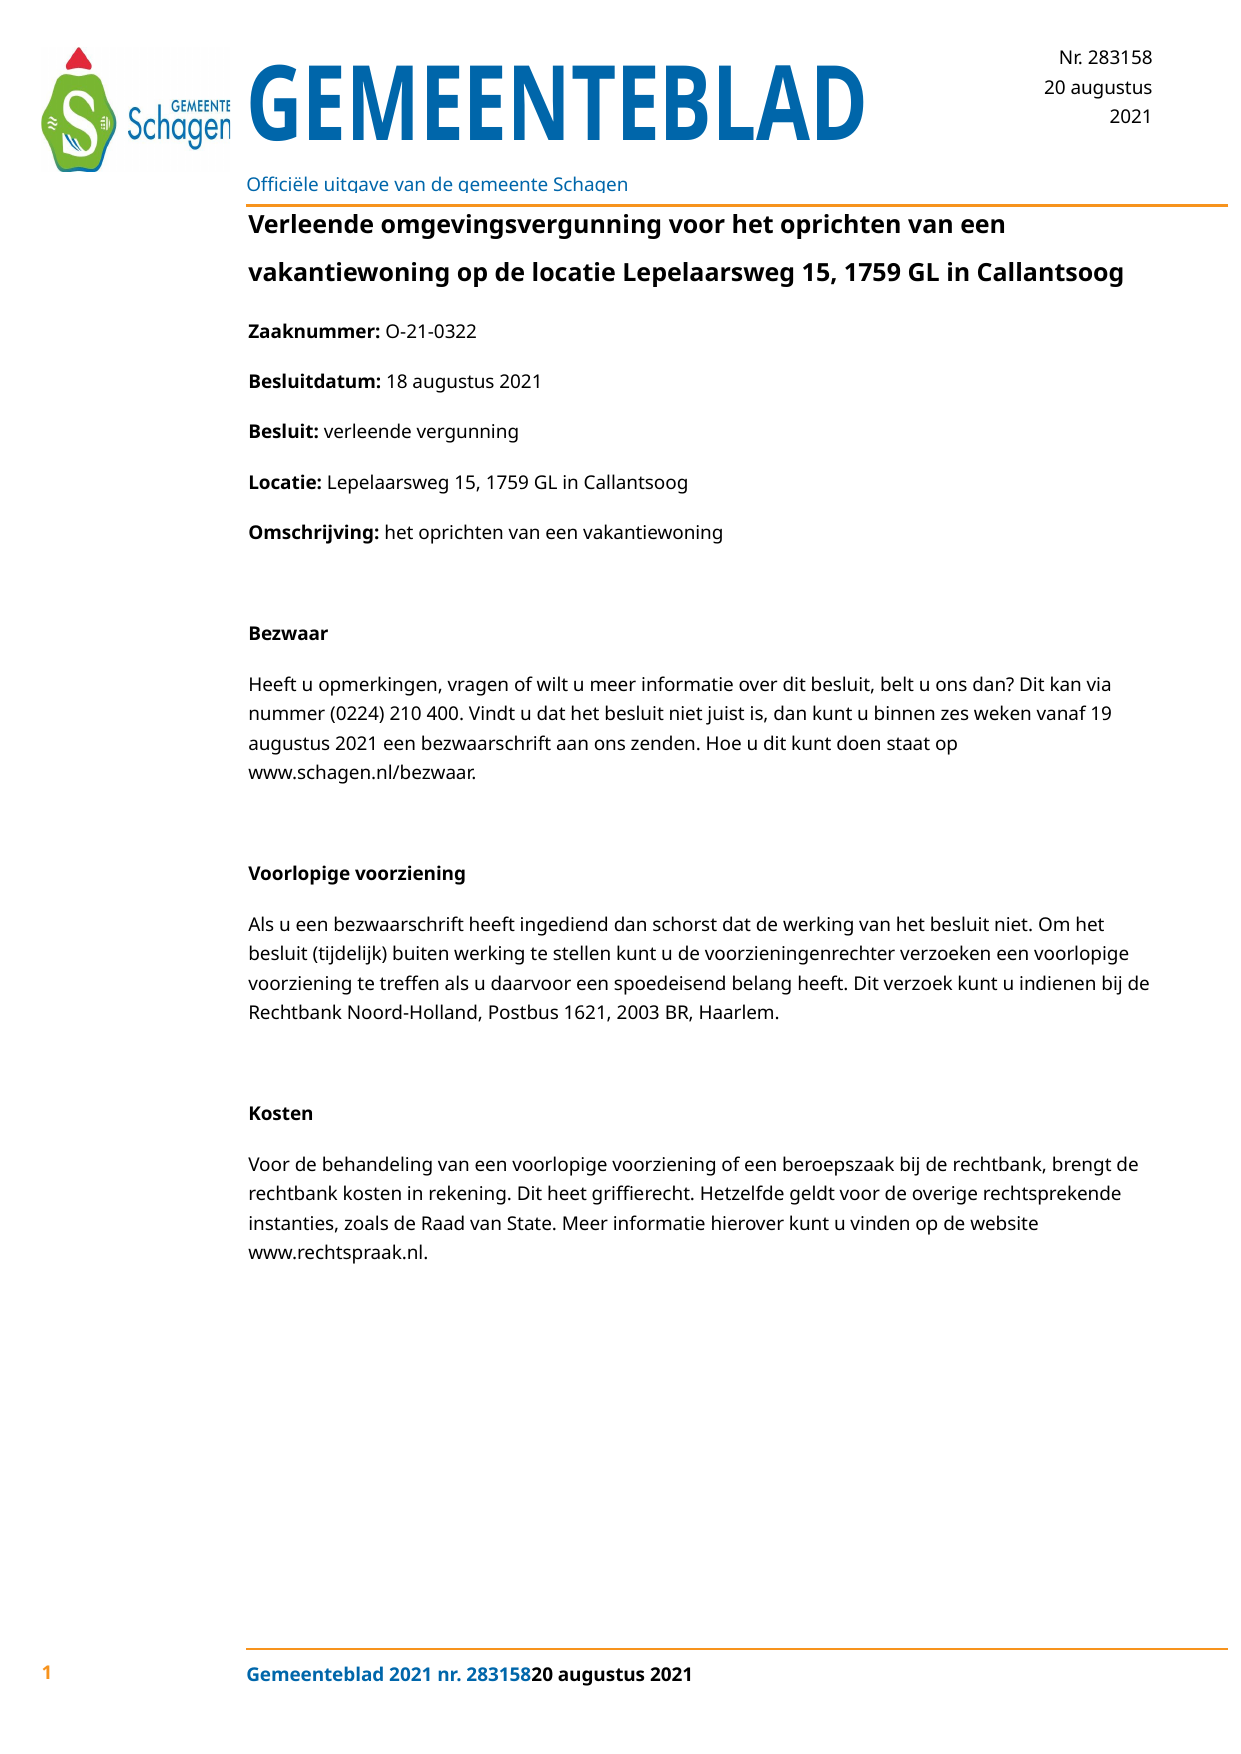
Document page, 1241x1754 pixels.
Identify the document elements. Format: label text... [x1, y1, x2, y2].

text Voor de behandeling van een voorlopige voorziening of een beroepszaak bij de rechtbank, brengt de rechtbank kosten in rekening. Dit heet griffierecht. Hetzelfde geldt voor de overige rechtsprekende instanties, zoals de Raad van State. Meer informatie hierover kunt u vinden op de website www.rechtspraak.nl. [248, 1151, 1152, 1265]
text Locatie: Lepelaarsweg 15, 1759 GL in Callantsoog [248, 469, 1152, 495]
text Voorlopige voorziening [248, 860, 1152, 886]
text Heeft u opmerkingen, vragen of wilt u meer informatie over dit besluit, belt u ons dan? Dit kan via nummer (0224) 210 400. Vindt u dat het besluit niet juist is, dan kunt u binnen zes weken vanaf 19 augustus 2021 een bezwaarschrift aan ons zenden. Hoe u dit kunt doen staat op www.schagen.nl/bezwaar. [248, 671, 1152, 785]
text Besluit: verleende vergunning [248, 419, 1152, 444]
text Bezwaar [248, 620, 1152, 646]
picture [41, 47, 231, 172]
text Verleende omgevingsvergunning voor het oprichten van een vakantiewoning op de locatie Lepelaarsweg 15, 1759 GL in Callantsoog [248, 207, 1152, 288]
text Besluitdatum: 18 augustus 2021 [248, 368, 1152, 394]
text Als u een bezwaarschrift heeft ingediend dan schorst dat de werking van het besluit niet. Om het besluit (tijdelijk) buiten werking te stellen kunt u de voorzieningenrechter verzoeken een voorlopige voorziening te treffen als u daarvoor een spoedeisend belang heeft. Dit verzoek kunt u indienen bij de Rechtbank Noord-Holland, Postbus 1621, 2003 BR, Haarlem. [248, 911, 1152, 1025]
text Zaaknummer: O-21-0322 [248, 318, 1152, 344]
text Omschrijving: het oprichten van een vakantiewoning [248, 519, 1152, 545]
text Kosten [248, 1100, 1152, 1126]
